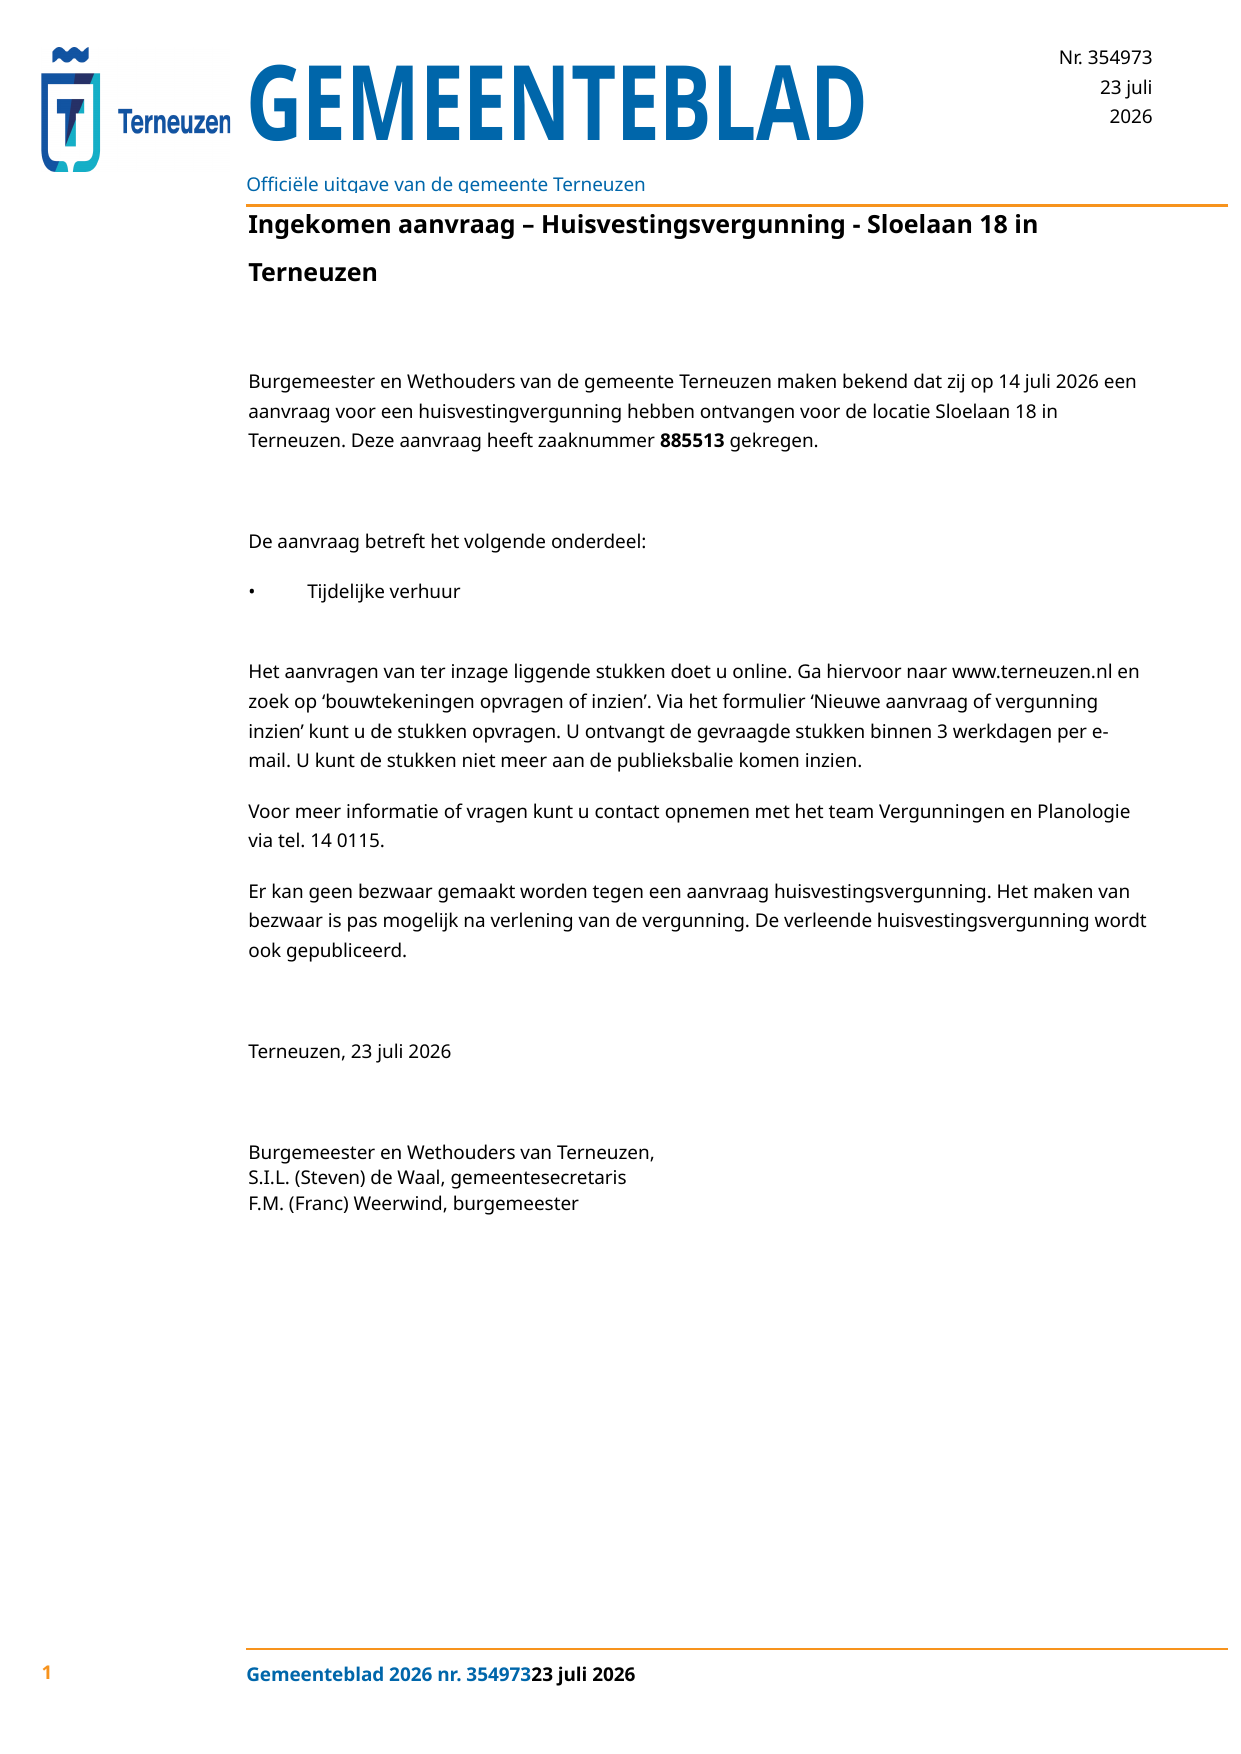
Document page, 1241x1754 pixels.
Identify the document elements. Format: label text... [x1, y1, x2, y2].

text Het aanvragen van ter inzage liggende stukken doet u online. Ga hiervoor naar www.terneuzen.nl en zoek op ‘bouwtekeningen opvragen of inzien’. Via het formulier ‘Nieuwe aanvraag of vergunning inzien’ kunt u de stukken opvragen. U ontvangt de gevraagde stukken binnen 3 werkdagen per e-mail. U kunt de stukken niet meer aan de publieksbalie komen inzien. [248, 659, 1152, 773]
table_cell [815, 1165, 1152, 1190]
text Er kan geen bezwaar gemaakt worden tegen een aanvraag huisvestingsvergunning. Het maken van bezwaar is pas mogelijk na verlening van de vergunning. De verleende huisvestingsvergunning wordt ook gepubliceerd. [248, 878, 1152, 963]
text Voor meer informatie of vragen kunt u contact opnemen met het team Vergunningen en Planologie via tel. 14 0115. [248, 798, 1152, 853]
text De aanvraag betreft het volgende onderdeel: [248, 528, 1152, 554]
picture [41, 47, 231, 172]
table_header Burgemeester en Wethouders van Terneuzen, [248, 1139, 1152, 1164]
table_cell F.M. (Franc) Weerwind, burgemeester [248, 1190, 1152, 1216]
text Terneuzen, 23 juli 2026 [248, 1038, 1152, 1064]
text Burgemeester en Wethouders van de gemeente Terneuzen maken bekend dat zij op 14 juli 2026 een aanvraag voor een huisvestingvergunning hebben ontvangen voor de locatie Sloelaan 18 in Terneuzen. Deze aanvraag heeft zaaknummer 885513 gekregen. [248, 368, 1152, 453]
text Ingekomen aanvraag – Huisvestingsvergunning - Sloelaan 18 in Terneuzen [248, 207, 1152, 288]
table_cell S.I.L. (Steven) de Waal, gemeentesecretaris [248, 1165, 815, 1190]
table_cell [248, 1216, 626, 1242]
list Tijdelijke verhuur [248, 579, 1152, 604]
table_cell [626, 1216, 1152, 1242]
